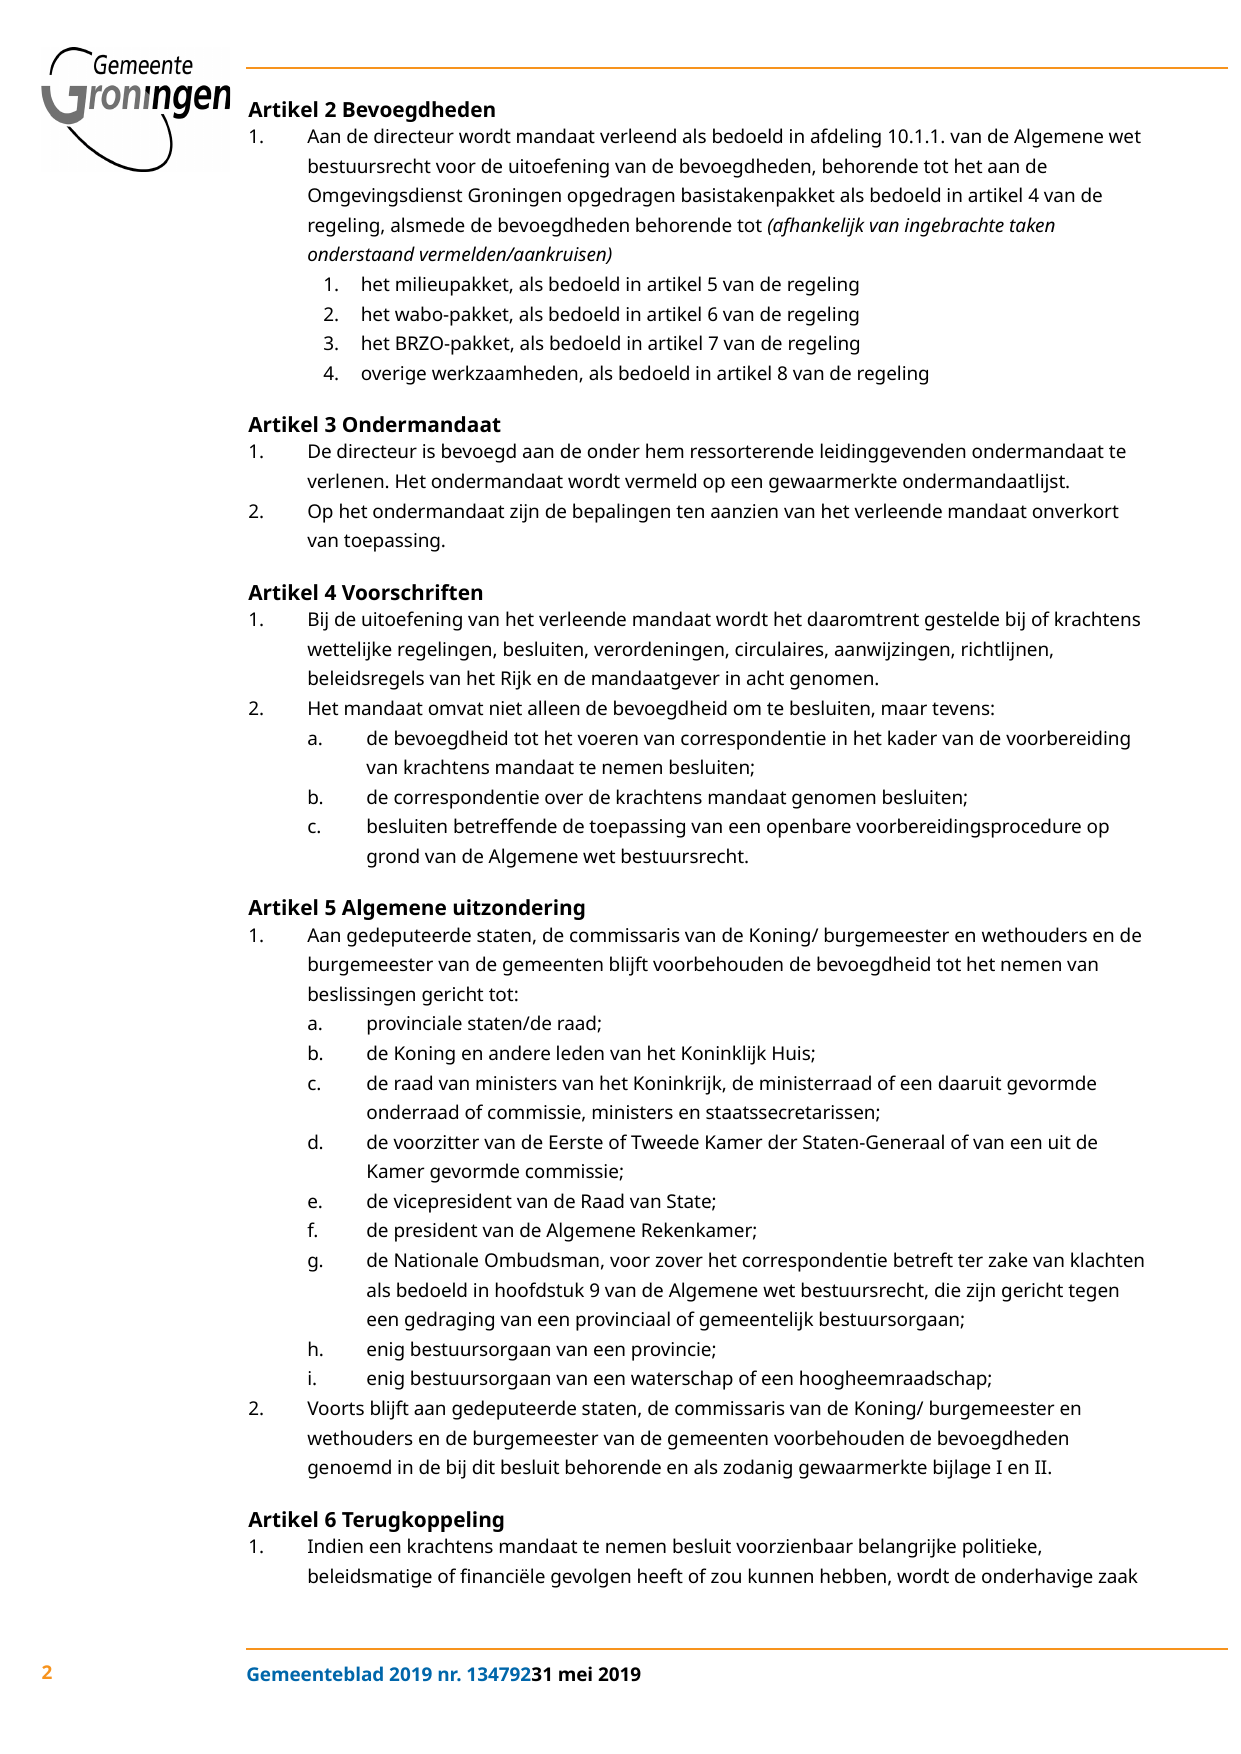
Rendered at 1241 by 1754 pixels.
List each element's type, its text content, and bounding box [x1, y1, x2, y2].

list de Koning en andere leden van het Koninklijk Huis; [307, 1040, 1152, 1066]
text Artikel 2 Bevoegdheden [248, 95, 1152, 123]
list Voorts blijft aan gedeputeerde staten, de commissaris van de Koning/ burgemeester en wethouders en de burgemeester van de gemeenten voorbehouden de bevoegdheden genoemd in de bij dit besluit behorende en als zodanig gewaarmerkte bijlage I en II. [248, 1395, 1152, 1480]
text Artikel 5 Algemene uitzondering [248, 893, 1152, 922]
list Aan de directeur wordt mandaat verleend als bedoeld in afdeling 10.1.1. van de Algemene wet bestuursrecht voor de uitoefening van de bevoegdheden, behorende tot het aan de Omgevingsdienst Groningen opgedragen basistakenpakket als bedoeld in artikel 4 van de regeling, alsmede de bevoegdheden behorende tot (afhankelijk van ingebrachte taken onderstaand vermelden/aankruisen) [248, 123, 1152, 267]
list overige werkzaamheden, als bedoeld in artikel 8 van de regeling [323, 360, 1152, 386]
list het BRZO-pakket, als bedoeld in artikel 7 van de regeling [323, 330, 1152, 356]
list de bevoegdheid tot het voeren van correspondentie in het kader van de voorbereiding van krachtens mandaat te nemen besluiten; [307, 725, 1152, 780]
list het wabo-pakket, als bedoeld in artikel 6 van de regeling [323, 301, 1152, 326]
list Indien een krachtens mandaat te nemen besluit voorzienbaar belangrijke politieke, beleidsmatige of financiële gevolgen heeft of zou kunnen hebben, wordt de onderhavige zaak [248, 1533, 1152, 1588]
text Artikel 6 Terugkoppeling [248, 1505, 1152, 1533]
list De directeur is bevoegd aan de onder hem ressorterende leidinggevenden ondermandaat te verlenen. Het ondermandaat wordt vermeld op een gewaarmerkte ondermandaatlijst. [248, 439, 1152, 494]
list de raad van ministers van het Koninkrijk, de ministerraad of een daaruit gevormde onderraad of commissie, ministers en staatssecretarissen; [307, 1070, 1152, 1125]
list de Nationale Ombudsman, voor zover het correspondentie betreft ter zake van klachten als bedoeld in hoofdstuk 9 van de Algemene wet bestuursrecht, die zijn gericht tegen een gedraging van een provinciaal of gemeentelijk bestuursorgaan; [307, 1247, 1152, 1332]
list de president van de Algemene Rekenkamer; [307, 1218, 1152, 1243]
list besluiten betreffende de toepassing van een openbare voorbereidingsprocedure op grond van de Algemene wet bestuursrecht. [307, 813, 1152, 869]
list de vicepresident van de Raad van State; [307, 1188, 1152, 1214]
list de correspondentie over de krachtens mandaat genomen besluiten; [307, 784, 1152, 809]
text Artikel 4 Voorschriften [248, 578, 1152, 606]
list het milieupakket, als bedoeld in artikel 5 van de regeling [323, 271, 1152, 297]
list Het mandaat omvat niet alleen de bevoegdheid om te besluiten, maar tevens: [248, 695, 1152, 721]
list Bij de uitoefening van het verleende mandaat wordt het daaromtrent gestelde bij of krachtens wettelijke regelingen, besluiten, verordeningen, circulaires, aanwijzingen, richtlijnen, beleidsregels van het Rijk en de mandaatgever in acht genomen. [248, 606, 1152, 691]
list Aan gedeputeerde staten, de commissaris van de Koning/ burgemeester en wethouders en de burgemeester van de gemeenten blijft voorbehouden de bevoegdheid tot het nemen van beslissingen gericht tot: [248, 922, 1152, 1007]
list enig bestuursorgaan van een provincie; [307, 1336, 1152, 1362]
list provinciale staten/de raad; [307, 1011, 1152, 1036]
list de voorzitter van de Eerste of Tweede Kamer der Staten-Generaal of van een uit de Kamer gevormde commissie; [307, 1129, 1152, 1184]
text Artikel 3 Ondermandaat [248, 410, 1152, 439]
picture [41, 47, 231, 172]
list Op het ondermandaat zijn de bepalingen ten aanzien van het verleende mandaat onverkort van toepassing. [248, 498, 1152, 553]
list enig bestuursorgaan van een waterschap of een hoogheemraadschap; [307, 1366, 1152, 1391]
